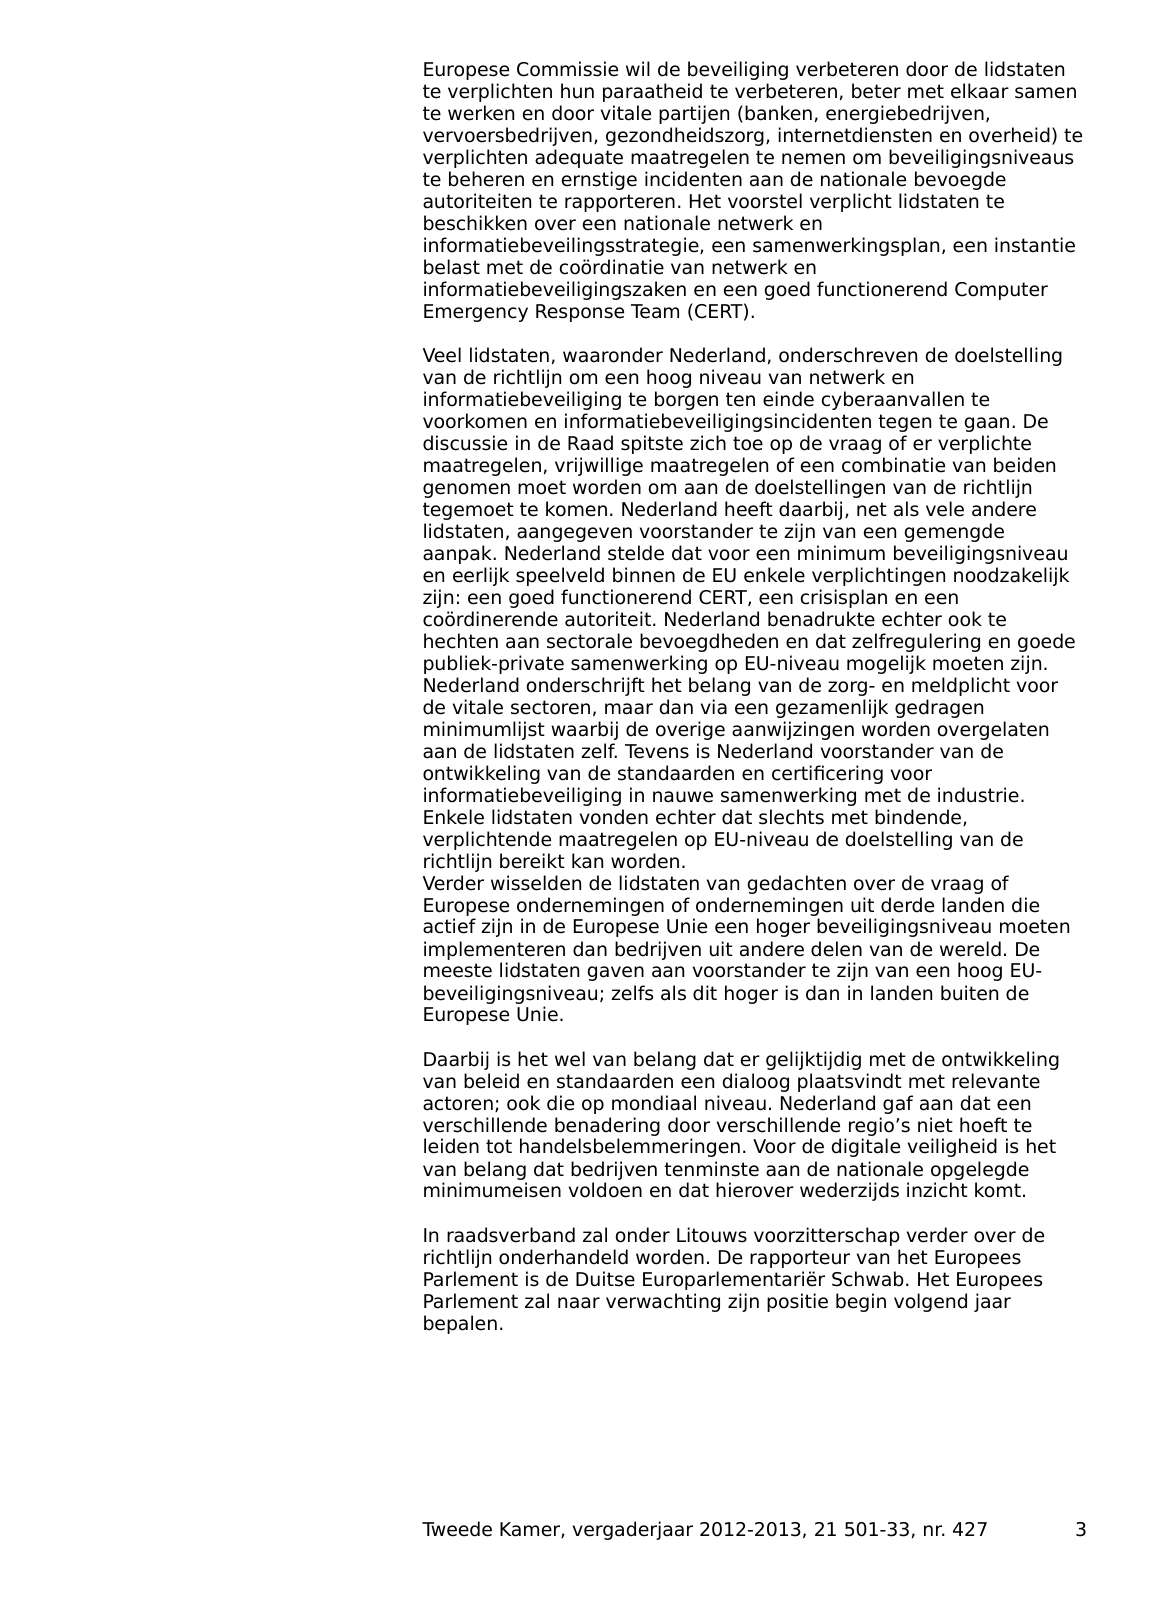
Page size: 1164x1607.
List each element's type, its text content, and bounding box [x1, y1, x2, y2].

text Verder wisselden de lidstaten van gedachten over de vraag of Europese ondernemingen of ondernemingen uit derde landen die actief zijn in de Europese Unie een hoger beveiligingsniveau moeten implementeren dan bedrijven uit andere delen van de wereld. De meeste lidstaten gaven aan voorstander te zijn van een hoog EU-beveiligingsniveau; zelfs als dit hoger is dan in landen buiten de Europese Unie. [422, 872, 1087, 1026]
text Daarbij is het wel van belang dat er gelijktijdig met de ontwikkeling van beleid en standaarden een dialoog plaatsvindt met relevante actoren; ook die op mondiaal niveau. Nederland gaf aan dat een verschillende benadering door verschillende regio’s niet hoeft te leiden tot handelsbelemmeringen. Voor de digitale veiligheid is het van belang dat bedrijven tenminste aan de nationale opgelegde minimumeisen voldoen en dat hierover wederzijds inzicht komt. [422, 1048, 1087, 1202]
text In raadsverband zal onder Litouws voorzitterschap verder over de richtlijn onderhandeld worden. De rapporteur van het Europees Parlement is de Duitse Europarlementariër Schwab. Het Europees Parlement zal naar verwachting zijn positie begin volgend jaar bepalen. [422, 1224, 1087, 1334]
text Veel lidstaten, waaronder Nederland, onderschreven de doelstelling van de richtlijn om een hoog niveau van netwerk en informatiebeveiliging te borgen ten einde cyberaanvallen te voorkomen en informatiebeveiligingsincidenten tegen te gaan. De discussie in de Raad spitste zich toe op de vraag of er verplichte maatregelen, vrijwillige maatregelen of een combinatie van beiden genomen moet worden om aan de doelstellingen van de richtlijn tegemoet te komen. Nederland heeft daarbij, net als vele andere lidstaten, aangegeven voorstander te zijn van een gemengde aanpak. Nederland stelde dat voor een minimum beveiligingsniveau en eerlijk speelveld binnen de EU enkele verplichtingen noodzakelijk zijn: een goed functionerend CERT, een crisisplan en een coördinerende autoriteit. Nederland benadrukte echter ook te hechten aan sectorale bevoegdheden en dat zelfregulering en goede publiek-private samenwerking op EU-niveau mogelijk moeten zijn. Nederland onderschrijft het belang van de zorg- en meldplicht voor de vitale sectoren, maar dan via een gezamenlijk gedragen minimumlijst waarbij de overige aanwijzingen worden overgelaten aan de lidstaten zelf. Tevens is Nederland voorstander van de ontwikkeling van de standaarden en certificering voor informatiebeveiliging in nauwe samenwerking met de industrie. Enkele lidstaten vonden echter dat slechts met bindende, verplichtende maatregelen op EU-niveau de doelstelling van de richtlijn bereikt kan worden. [422, 345, 1087, 872]
text Europese Commissie wil de beveiliging verbeteren door de lidstaten te verplichten hun paraatheid te verbeteren, beter met elkaar samen te werken en door vitale partijen (banken, energiebedrijven, vervoersbedrijven, gezondheidszorg, internetdiensten en overheid) te verplichten adequate maatregelen te nemen om beveiligingsniveaus te beheren en ernstige incidenten aan de nationale bevoegde autoriteiten te rapporteren. Het voorstel verplicht lidstaten te beschikken over een nationale netwerk en informatiebeveilingsstrategie, een samenwerkingsplan, een instantie belast met de coördinatie van netwerk en informatiebeveiligingszaken en een goed functionerend Computer Emergency Response Team (CERT). [422, 59, 1087, 323]
